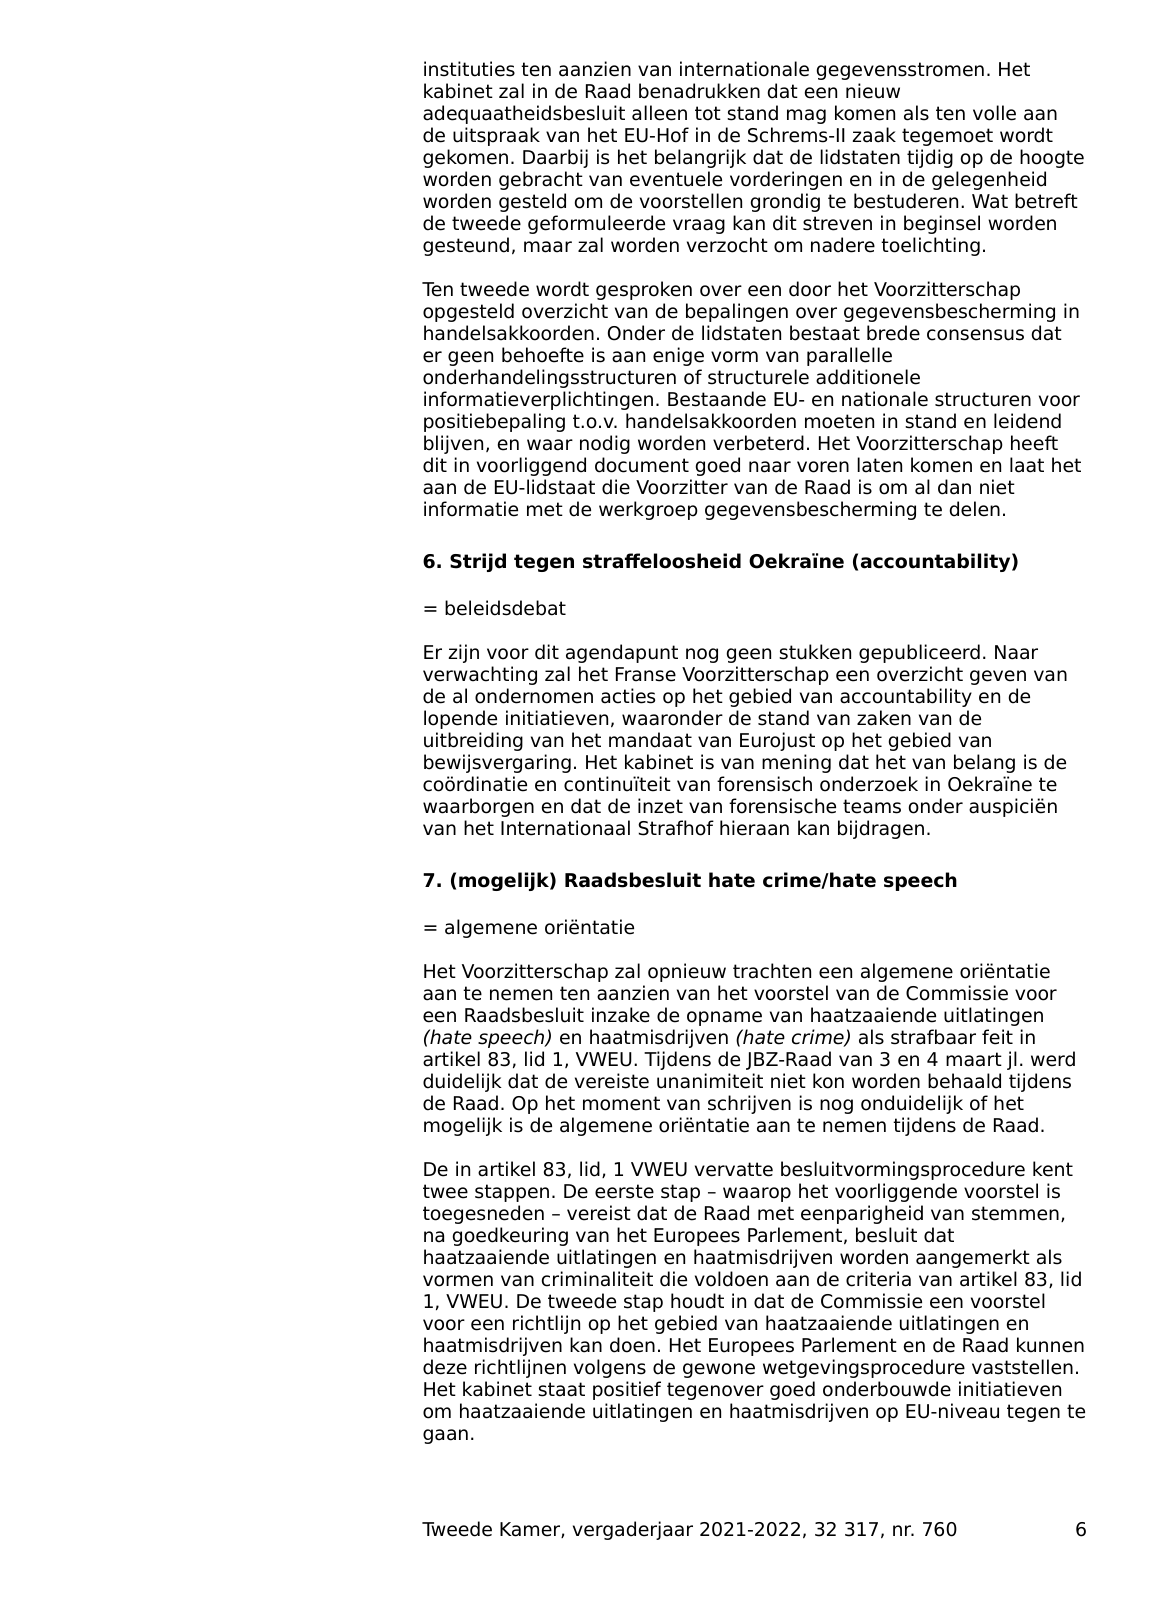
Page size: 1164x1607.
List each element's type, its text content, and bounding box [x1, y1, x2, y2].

text = beleidsdebat [422, 598, 1087, 620]
text De in artikel 83, lid, 1 VWEU vervatte besluitvormingsprocedure kent twee stappen. De eerste stap – waarop het voorliggende voorstel is toegesneden – vereist dat de Raad met eenparigheid van stemmen, na goedkeuring van het Europees Parlement, besluit dat haatzaaiende uitlatingen en haatmisdrijven worden aangemerkt als vormen van criminaliteit die voldoen aan de criteria van artikel 83, lid 1, VWEU. De tweede stap houdt in dat de Commissie een voorstel voor een richtlijn op het gebied van haatzaaiende uitlatingen en haatmisdrijven kan doen. Het Europees Parlement en de Raad kunnen deze richtlijnen volgens de gewone wetgevingsprocedure vaststellen. Het kabinet staat positief tegenover goed onderbouwde initiatieven om haatzaaiende uitlatingen en haatmisdrijven op EU-niveau tegen te gaan. [422, 1159, 1087, 1445]
text Ten tweede wordt gesproken over een door het Voorzitterschap opgesteld overzicht van de bepalingen over gegevensbescherming in handelsakkoorden. Onder de lidstaten bestaat brede consensus dat er geen behoefte is aan enige vorm van parallelle onderhandelingsstructuren of structurele additionele informatieverplichtingen. Bestaande EU- en nationale structuren voor positiebepaling t.o.v. handelsakkoorden moeten in stand en leidend blijven, en waar nodig worden verbeterd. Het Voorzitterschap heeft dit in voorliggend document goed naar voren laten komen en laat het aan de EU-lidstaat die Voorzitter van de Raad is om al dan niet informatie met de werkgroep gegevensbescherming te delen. [422, 279, 1087, 521]
text instituties ten aanzien van internationale gegevensstromen. Het kabinet zal in de Raad benadrukken dat een nieuw adequaatheidsbesluit alleen tot stand mag komen als ten volle aan de uitspraak van het EU-Hof in de Schrems-II zaak tegemoet wordt gekomen. Daarbij is het belangrijk dat de lidstaten tijdig op de hoogte worden gebracht van eventuele vorderingen en in de gelegenheid worden gesteld om de voorstellen grondig te bestuderen. Wat betreft de tweede geformuleerde vraag kan dit streven in beginsel worden gesteund, maar zal worden verzocht om nadere toelichting. [422, 59, 1087, 257]
text Het Voorzitterschap zal opnieuw trachten een algemene oriëntatie aan te nemen ten aanzien van het voorstel van de Commissie voor een Raadsbesluit inzake de opname van haatzaaiende uitlatingen (hate speech) en haatmisdrijven (hate crime) als strafbaar feit in artikel 83, lid 1, VWEU. Tijdens de JBZ-Raad van 3 en 4 maart jl. werd duidelijk dat de vereiste unanimiteit niet kon worden behaald tijdens de Raad. Op het moment van schrijven is nog onduidelijk of het mogelijk is de algemene oriëntatie aan te nemen tijdens de Raad. [422, 961, 1087, 1137]
subtitle 6. Strijd tegen straffeloosheid Oekraïne (accountability) [422, 551, 1087, 573]
subtitle 7. (mogelijk) Raadsbesluit hate crime/hate speech [422, 870, 1087, 892]
text = algemene oriëntatie [422, 917, 1087, 939]
text Er zijn voor dit agendapunt nog geen stukken gepubliceerd. Naar verwachting zal het Franse Voorzitterschap een overzicht geven van de al ondernomen acties op het gebied van accountability en de lopende initiatieven, waaronder de stand van zaken van de uitbreiding van het mandaat van Eurojust op het gebied van bewijsvergaring. Het kabinet is van mening dat het van belang is de coördinatie en continuïteit van forensisch onderzoek in Oekraïne te waarborgen en dat de inzet van forensische teams onder auspiciën van het Internationaal Strafhof hieraan kan bijdragen. [422, 642, 1087, 840]
